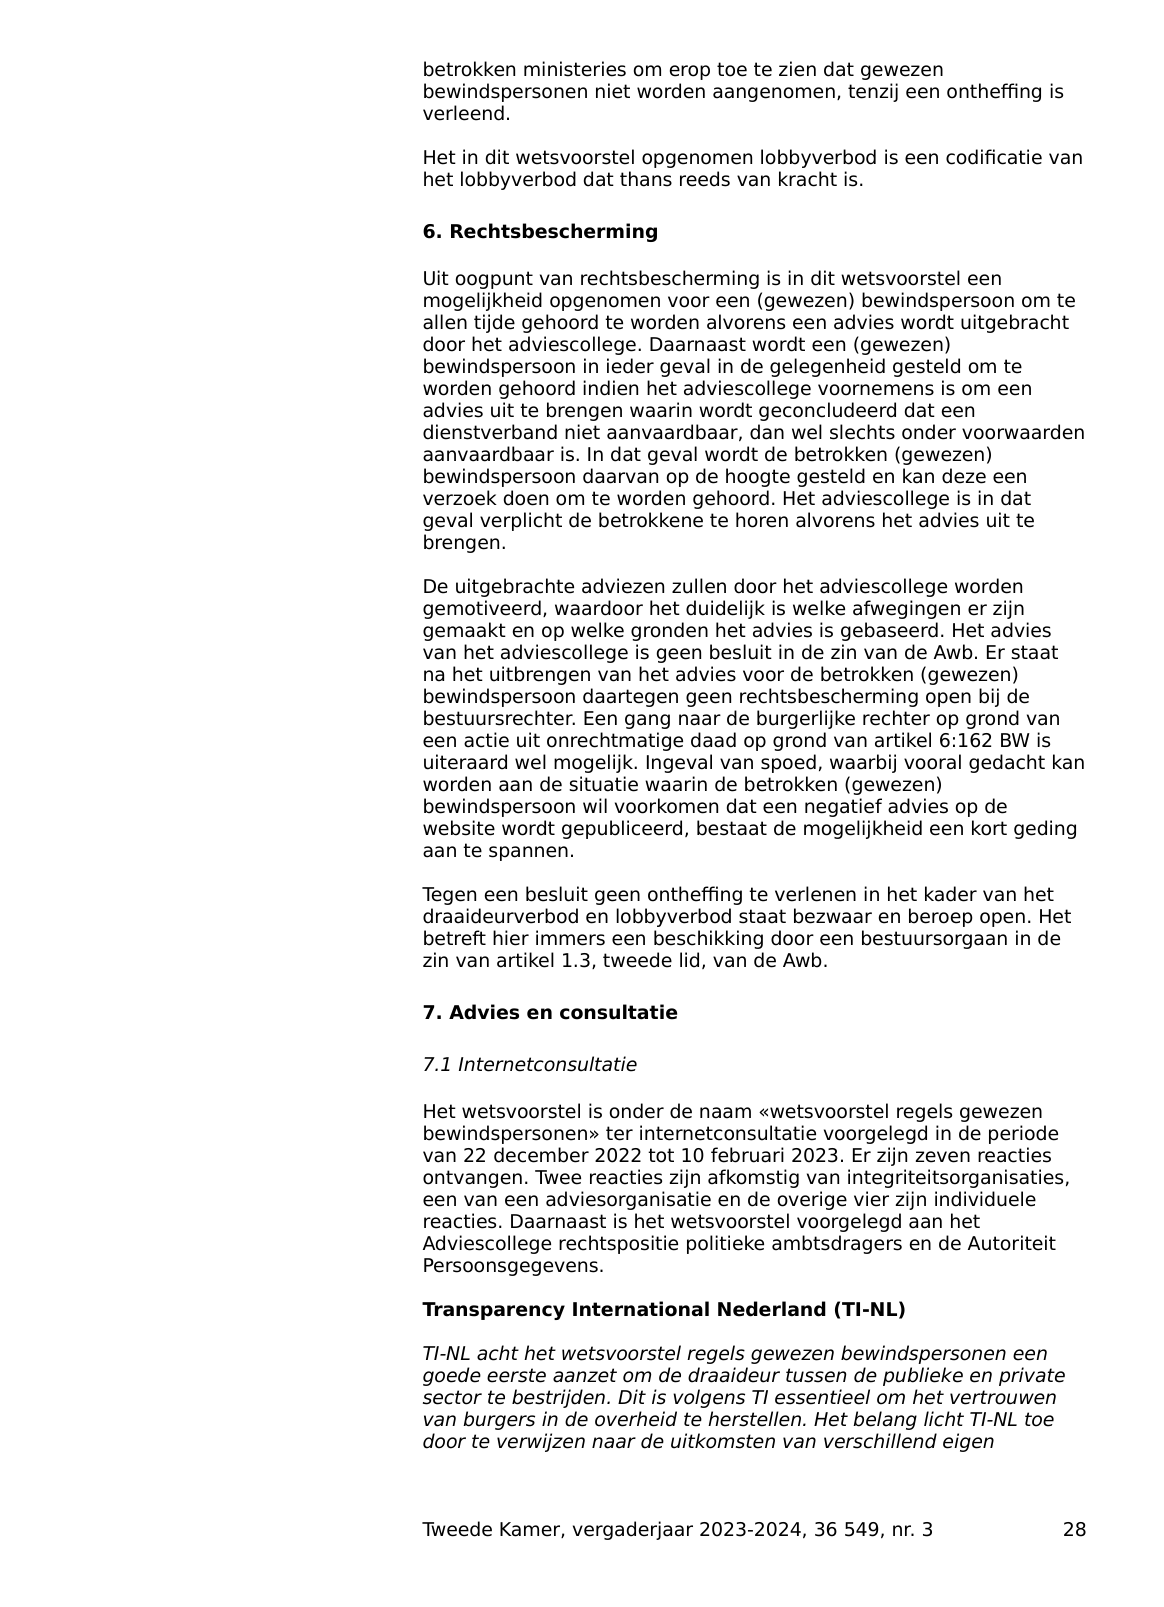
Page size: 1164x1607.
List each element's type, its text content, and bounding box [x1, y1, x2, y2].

text Het wetsvoorstel is onder de naam «wetsvoorstel regels gewezen bewindspersonen» ter internetconsultatie voorgelegd in de periode van 22 december 2022 tot 10 februari 2023. Er zijn zeven reacties ontvangen. Twee reacties zijn afkomstig van integriteitsorganisaties, een van een adviesorganisatie en de overige vier zijn individuele reacties. Daarnaast is het wetsvoorstel voorgelegd aan het Adviescollege rechtspositie politieke ambtsdragers en de Autoriteit Persoonsgegevens. [422, 1101, 1087, 1277]
text Uit oogpunt van rechtsbescherming is in dit wetsvoorstel een mogelijkheid opgenomen voor een (gewezen) bewindspersoon om te allen tijde gehoord te worden alvorens een advies wordt uitgebracht door het adviescollege. Daarnaast wordt een (gewezen) bewindspersoon in ieder geval in de gelegenheid gesteld om te worden gehoord indien het adviescollege voornemens is om een advies uit te brengen waarin wordt geconcludeerd dat een dienstverband niet aanvaardbaar, dan wel slechts onder voorwaarden aanvaardbaar is. In dat geval wordt de betrokken (gewezen) bewindspersoon daarvan op de hoogte gesteld en kan deze een verzoek doen om te worden gehoord. Het adviescollege is in dat geval verplicht de betrokkene te horen alvorens het advies uit te brengen. [422, 268, 1087, 554]
text De uitgebrachte adviezen zullen door het adviescollege worden gemotiveerd, waardoor het duidelijk is welke afwegingen er zijn gemaakt en op welke gronden het advies is gebaseerd. Het advies van het adviescollege is geen besluit in de zin van de Awb. Er staat na het uitbrengen van het advies voor de betrokken (gewezen) bewindspersoon daartegen geen rechtsbescherming open bij de bestuursrechter. Een gang naar de burgerlijke rechter op grond van een actie uit onrechtmatige daad op grond van artikel 6:162 BW is uiteraard wel mogelijk. Ingeval van spoed, waarbij vooral gedacht kan worden aan de situatie waarin de betrokken (gewezen) bewindspersoon wil voorkomen dat een negatief advies op de website wordt gepubliceerd, bestaat de mogelijkheid een kort geding aan te spannen. [422, 576, 1087, 862]
text betrokken ministeries om erop toe te zien dat gewezen bewindspersonen niet worden aangenomen, tenzij een ontheffing is verleend. [422, 59, 1087, 125]
text Het in dit wetsvoorstel opgenomen lobbyverbod is een codificatie van het lobbyverbod dat thans reeds van kracht is. [422, 147, 1087, 191]
text Tegen een besluit geen ontheffing te verlenen in het kader van het draaideurverbod en lobbyverbod staat bezwaar en beroep open. Het betreft hier immers een beschikking door een bestuursorgaan in de zin van artikel 1.3, tweede lid, van de Awb. [422, 884, 1087, 972]
subtitle 7. Advies en consultatie [422, 1002, 1087, 1024]
text TI-NL acht het wetsvoorstel regels gewezen bewindspersonen een goede eerste aanzet om de draaideur tussen de publieke en private sector te bestrijden. Dit is volgens TI essentieel om het vertrouwen van burgers in de overheid te herstellen. Het belang licht TI-NL toe door te verwijzen naar de uitkomsten van verschillend eigen [422, 1343, 1087, 1453]
subtitle 7.1 Internetconsultatie [422, 1054, 1087, 1076]
subtitle Transparency International Nederland (TI-NL) [422, 1299, 1087, 1321]
subtitle 6. Rechtsbescherming [422, 221, 1087, 243]
